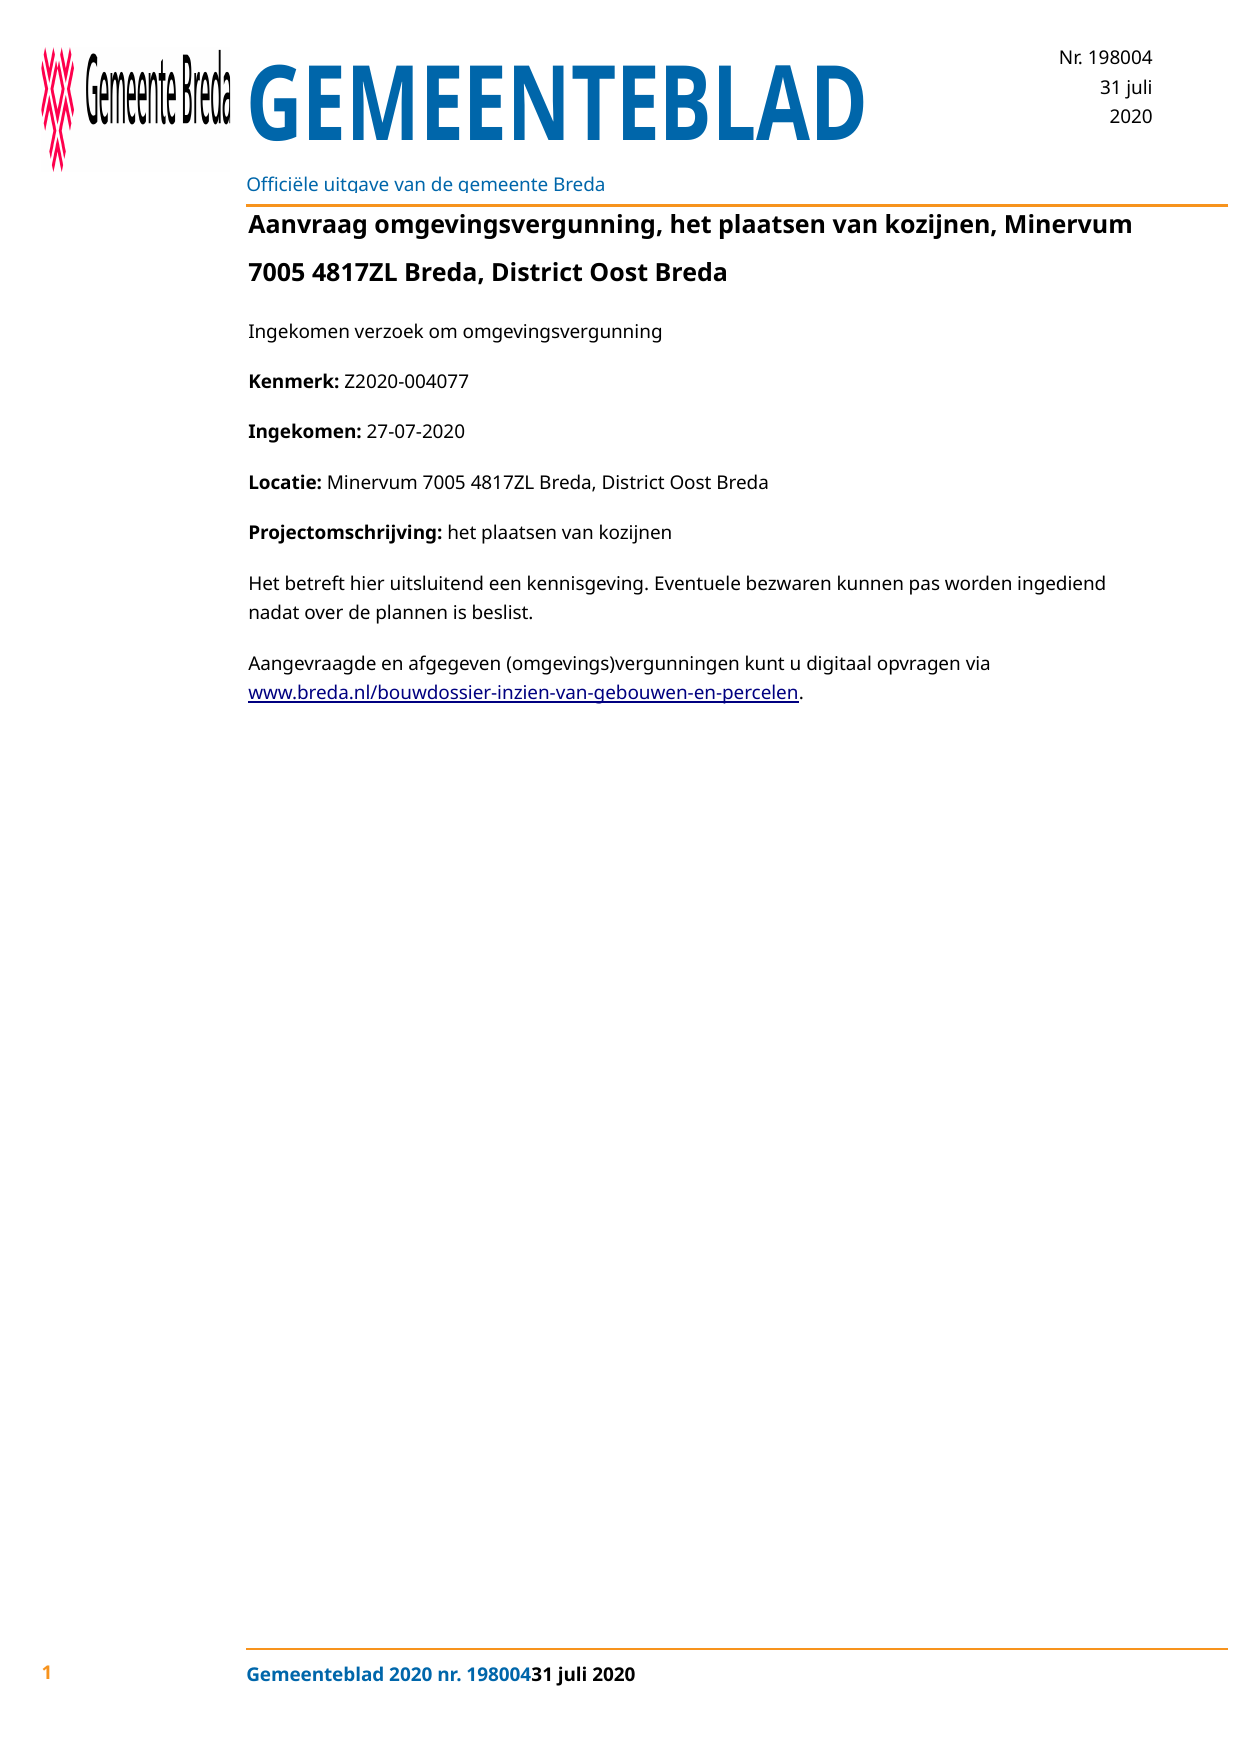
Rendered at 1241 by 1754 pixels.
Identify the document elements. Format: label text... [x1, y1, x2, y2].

text Het betreft hier uitsluitend een kennisgeving. Eventuele bezwaren kunnen pas worden ingediend nadat over de plannen is beslist. [248, 570, 1152, 625]
text Kenmerk: Z2020-004077 [248, 368, 1152, 394]
picture [41, 47, 231, 172]
text Aanvraag omgevingsvergunning, het plaatsen van kozijnen, Minervum 7005 4817ZL Breda, District Oost Breda [248, 207, 1152, 288]
text Aangevraagde en afgegeven (omgevings)vergunningen kunt u digitaal opvragen via www.breda.nl/bouwdossier-inzien-van-gebouwen-en-percelen. [248, 650, 1152, 705]
text Projectomschrijving: het plaatsen van kozijnen [248, 519, 1152, 545]
text Ingekomen verzoek om omgevingsvergunning [248, 318, 1152, 344]
text Ingekomen: 27-07-2020 [248, 419, 1152, 444]
text Locatie: Minervum 7005 4817ZL Breda, District Oost Breda [248, 469, 1152, 495]
